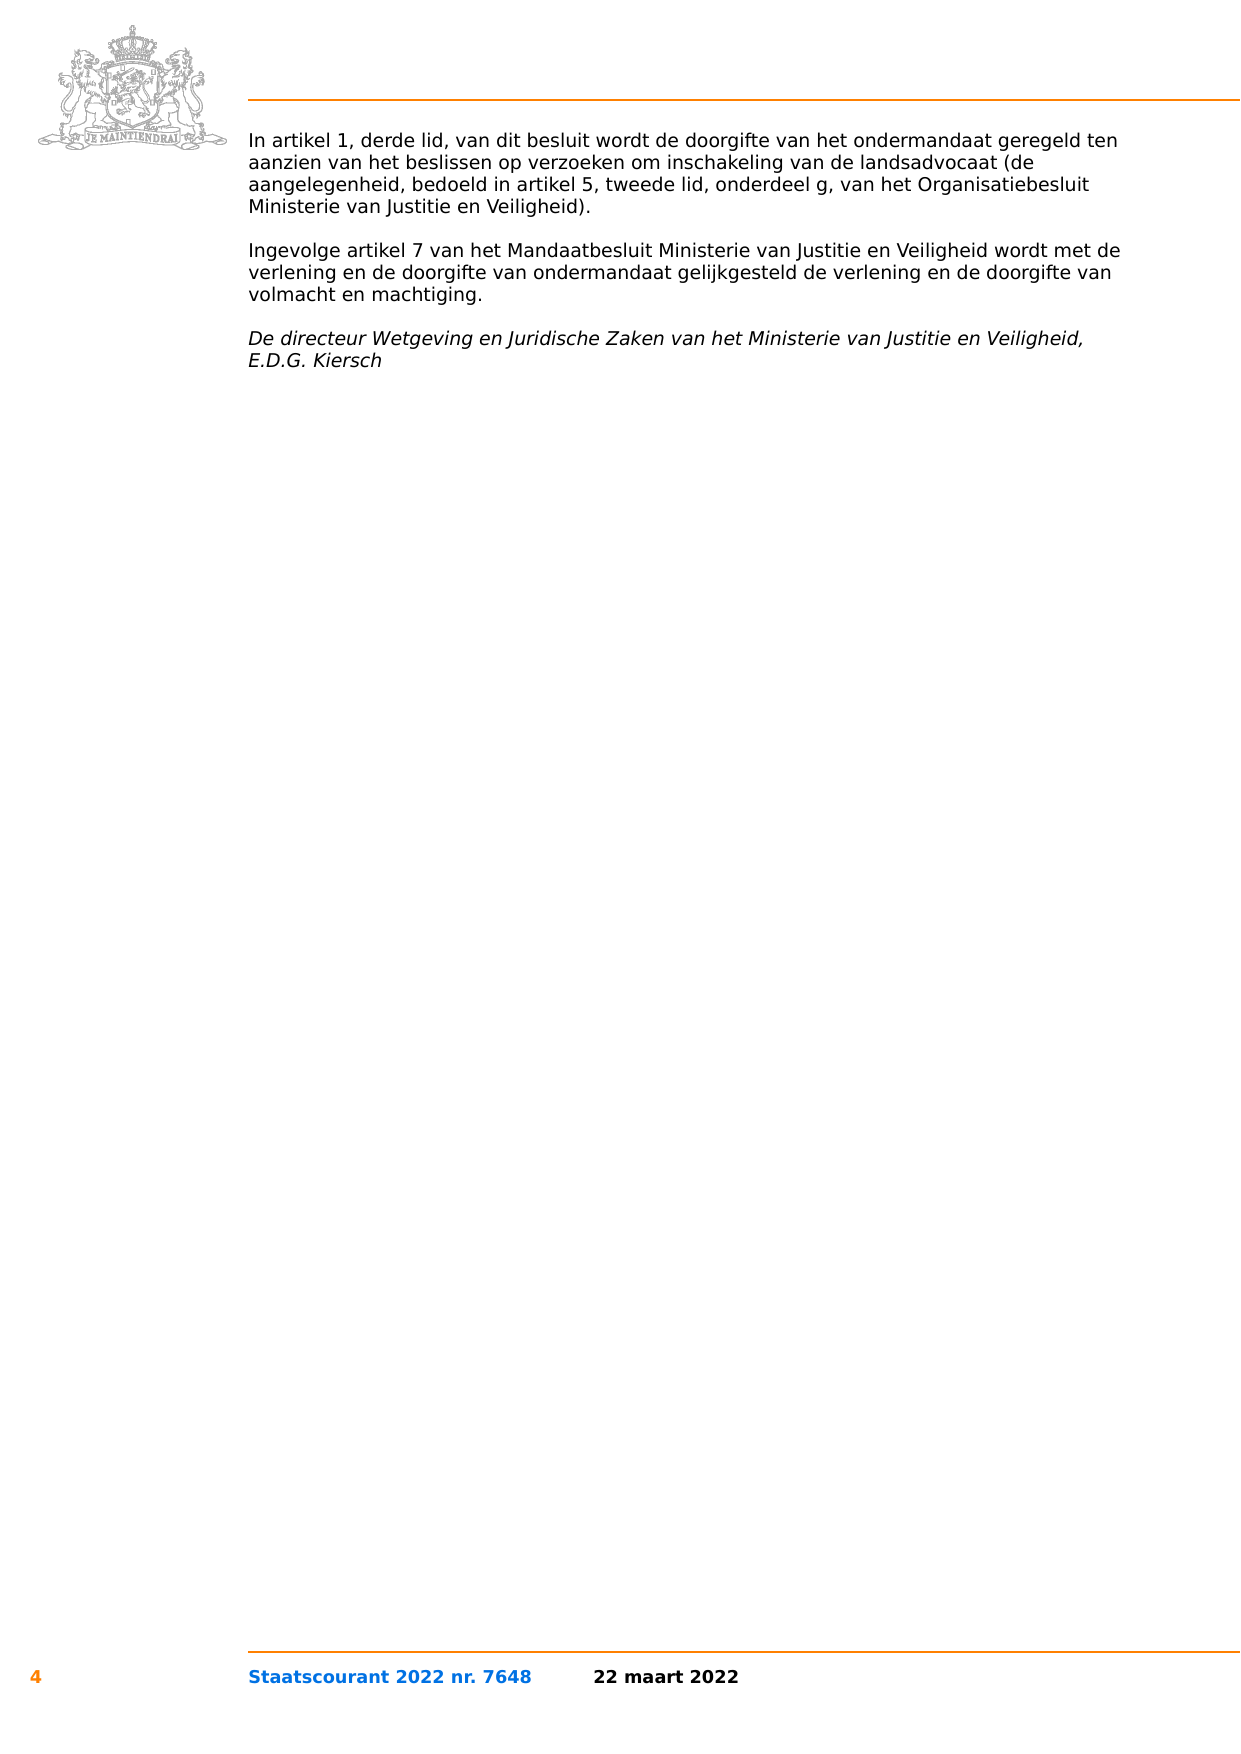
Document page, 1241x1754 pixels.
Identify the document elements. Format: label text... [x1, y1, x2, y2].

picture [38, 25, 227, 150]
text De directeur Wetgeving en Juridische Zaken van het Ministerie van Justitie en Veiligheid, E.D.G. Kiersch [248, 327, 1163, 371]
text Ingevolge artikel 7 van het Mandaatbesluit Ministerie van Justitie en Veiligheid wordt met de verlening en de doorgifte van ondermandaat gelijkgesteld de verlening en de doorgifte van volmacht en machtiging. [248, 240, 1163, 306]
text In artikel 1, derde lid, van dit besluit wordt de doorgifte van het ondermandaat geregeld ten aanzien van het beslissen op verzoeken om inschakeling van de landsadvocaat (de aangelegenheid, bedoeld in artikel 5, tweede lid, onderdeel g, van het Organisatiebesluit Ministerie van Justitie en Veiligheid). [248, 130, 1163, 218]
